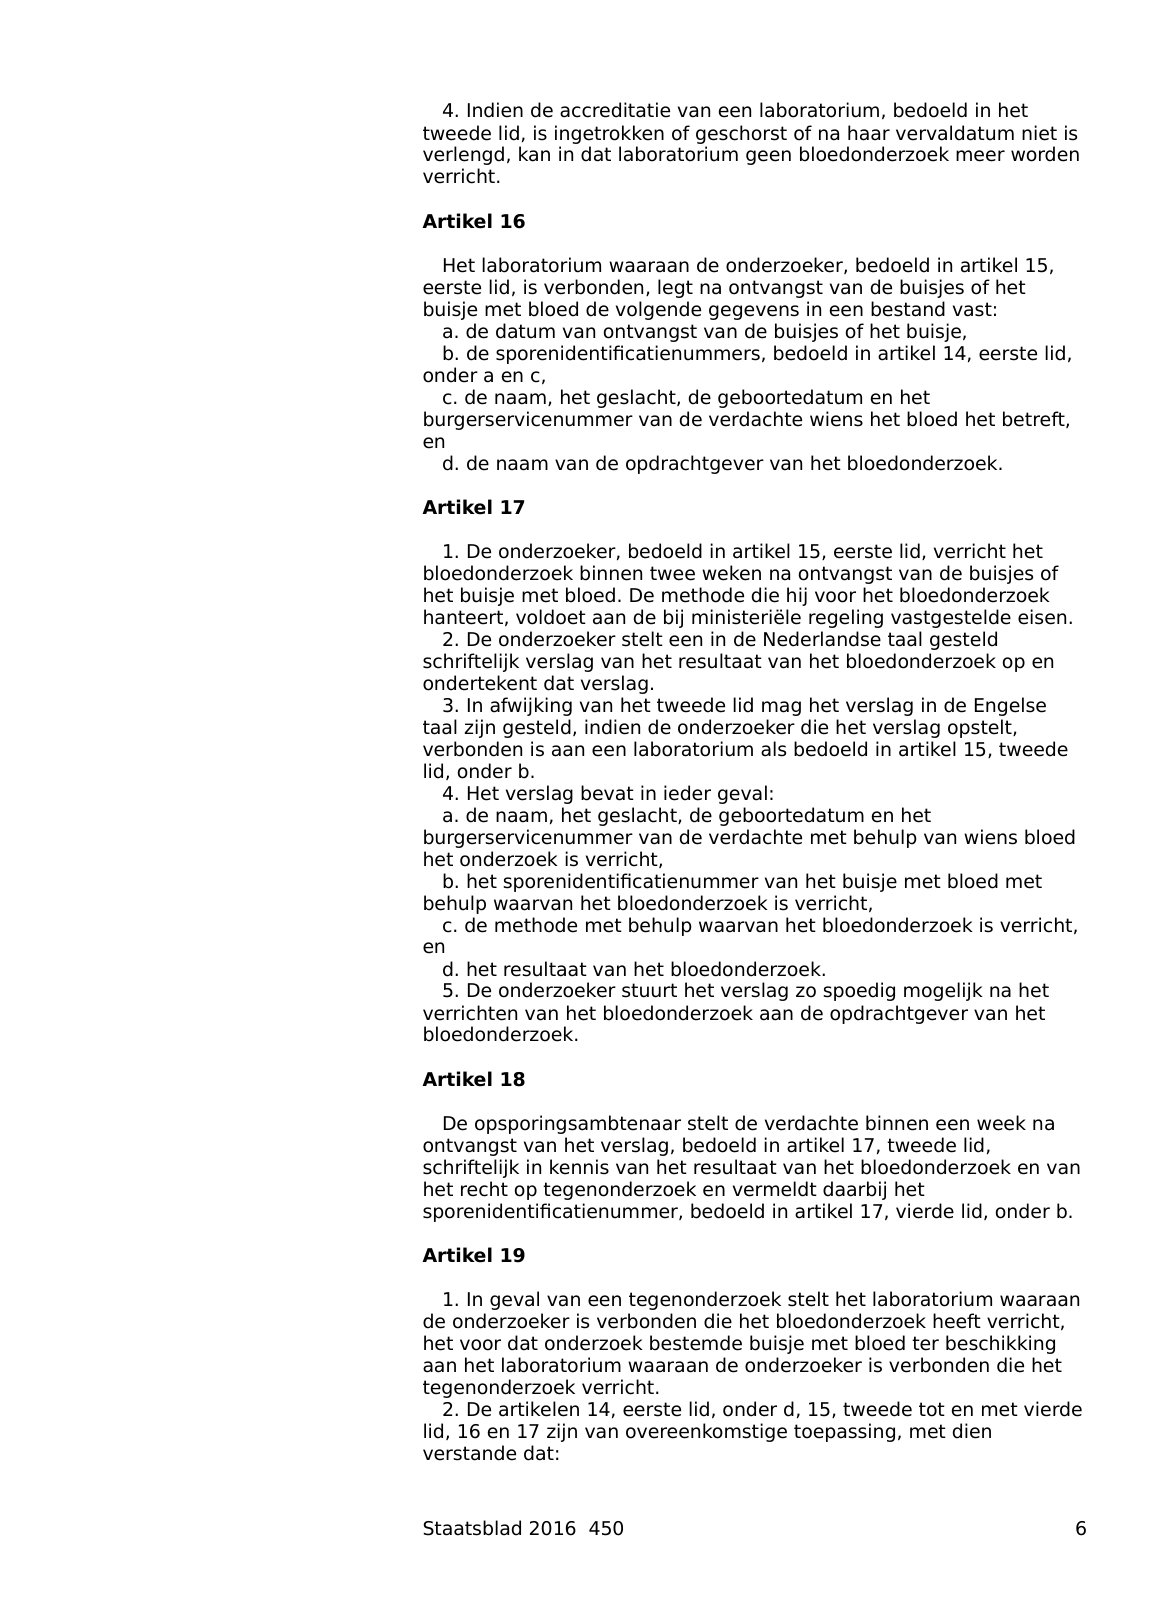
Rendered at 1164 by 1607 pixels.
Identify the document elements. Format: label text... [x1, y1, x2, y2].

subtitle Artikel 17 [422, 497, 1087, 519]
text c. de naam, het geslacht, de geboortedatum en het burgerservicenummer van de verdachte wiens het bloed het betreft, en [422, 387, 1087, 452]
text 2. De artikelen 14, eerste lid, onder d, 15, tweede tot en met vierde lid, 16 en 17 zijn van overeenkomstige toepassing, met dien verstande dat: [422, 1399, 1087, 1465]
subtitle Artikel 18 [422, 1068, 1087, 1091]
text b. de sporenidentificatienummers, bedoeld in artikel 14, eerste lid, onder a en c, [422, 343, 1087, 387]
text 4. Indien de accreditatie van een laboratorium, bedoeld in het tweede lid, is ingetrokken of geschorst of na haar vervaldatum niet is verlengd, kan in dat laboratorium geen bloedonderzoek meer worden verricht. [422, 100, 1087, 188]
text 4. Het verslag bevat in ieder geval: [422, 783, 1087, 804]
text Het laboratorium waaraan de onderzoeker, bedoeld in artikel 15, eerste lid, is verbonden, legt na ontvangst van de buisjes of het buisje met bloed de volgende gegevens in een bestand vast: [422, 255, 1087, 321]
text a. de naam, het geslacht, de geboortedatum en het burgerservicenummer van de verdachte met behulp van wiens bloed het onderzoek is verricht, [422, 804, 1087, 871]
subtitle Artikel 16 [422, 211, 1087, 232]
text b. het sporenidentificatienummer van het buisje met bloed met behulp waarvan het bloedonderzoek is verricht, [422, 871, 1087, 914]
text d. de naam van de opdrachtgever van het bloedonderzoek. [422, 452, 1087, 474]
text 1. In geval van een tegenonderzoek stelt het laboratorium waaraan de onderzoeker is verbonden die het bloedonderzoek heeft verricht, het voor dat onderzoek bestemde buisje met bloed ter beschikking aan het laboratorium waaraan de onderzoeker is verbonden die het tegenonderzoek verricht. [422, 1289, 1087, 1399]
subtitle Artikel 19 [422, 1245, 1087, 1267]
text 2. De onderzoeker stelt een in de Nederlandse taal gesteld schriftelijk verslag van het resultaat van het bloedonderzoek op en ondertekent dat verslag. [422, 629, 1087, 695]
text De opsporingsambtenaar stelt de verdachte binnen een week na ontvangst van het verslag, bedoeld in artikel 17, tweede lid, schriftelijk in kennis van het resultaat van het bloedonderzoek en van het recht op tegenonderzoek en vermeldt daarbij het sporenidentificatienummer, bedoeld in artikel 17, vierde lid, onder b. [422, 1113, 1087, 1223]
text d. het resultaat van het bloedonderzoek. [422, 958, 1087, 980]
text c. de methode met behulp waarvan het bloedonderzoek is verricht, en [422, 914, 1087, 958]
text a. de datum van ontvangst van de buisjes of het buisje, [422, 321, 1087, 343]
text 1. De onderzoeker, bedoeld in artikel 15, eerste lid, verricht het bloedonderzoek binnen twee weken na ontvangst van de buisjes of het buisje met bloed. De methode die hij voor het bloedonderzoek hanteert, voldoet aan de bij ministeriële regeling vastgestelde eisen. [422, 541, 1087, 629]
text 5. De onderzoeker stuurt het verslag zo spoedig mogelijk na het verrichten van het bloedonderzoek aan de opdrachtgever van het bloedonderzoek. [422, 980, 1087, 1046]
text 3. In afwijking van het tweede lid mag het verslag in de Engelse taal zijn gesteld, indien de onderzoeker die het verslag opstelt, verbonden is aan een laboratorium als bedoeld in artikel 15, tweede lid, onder b. [422, 695, 1087, 783]
